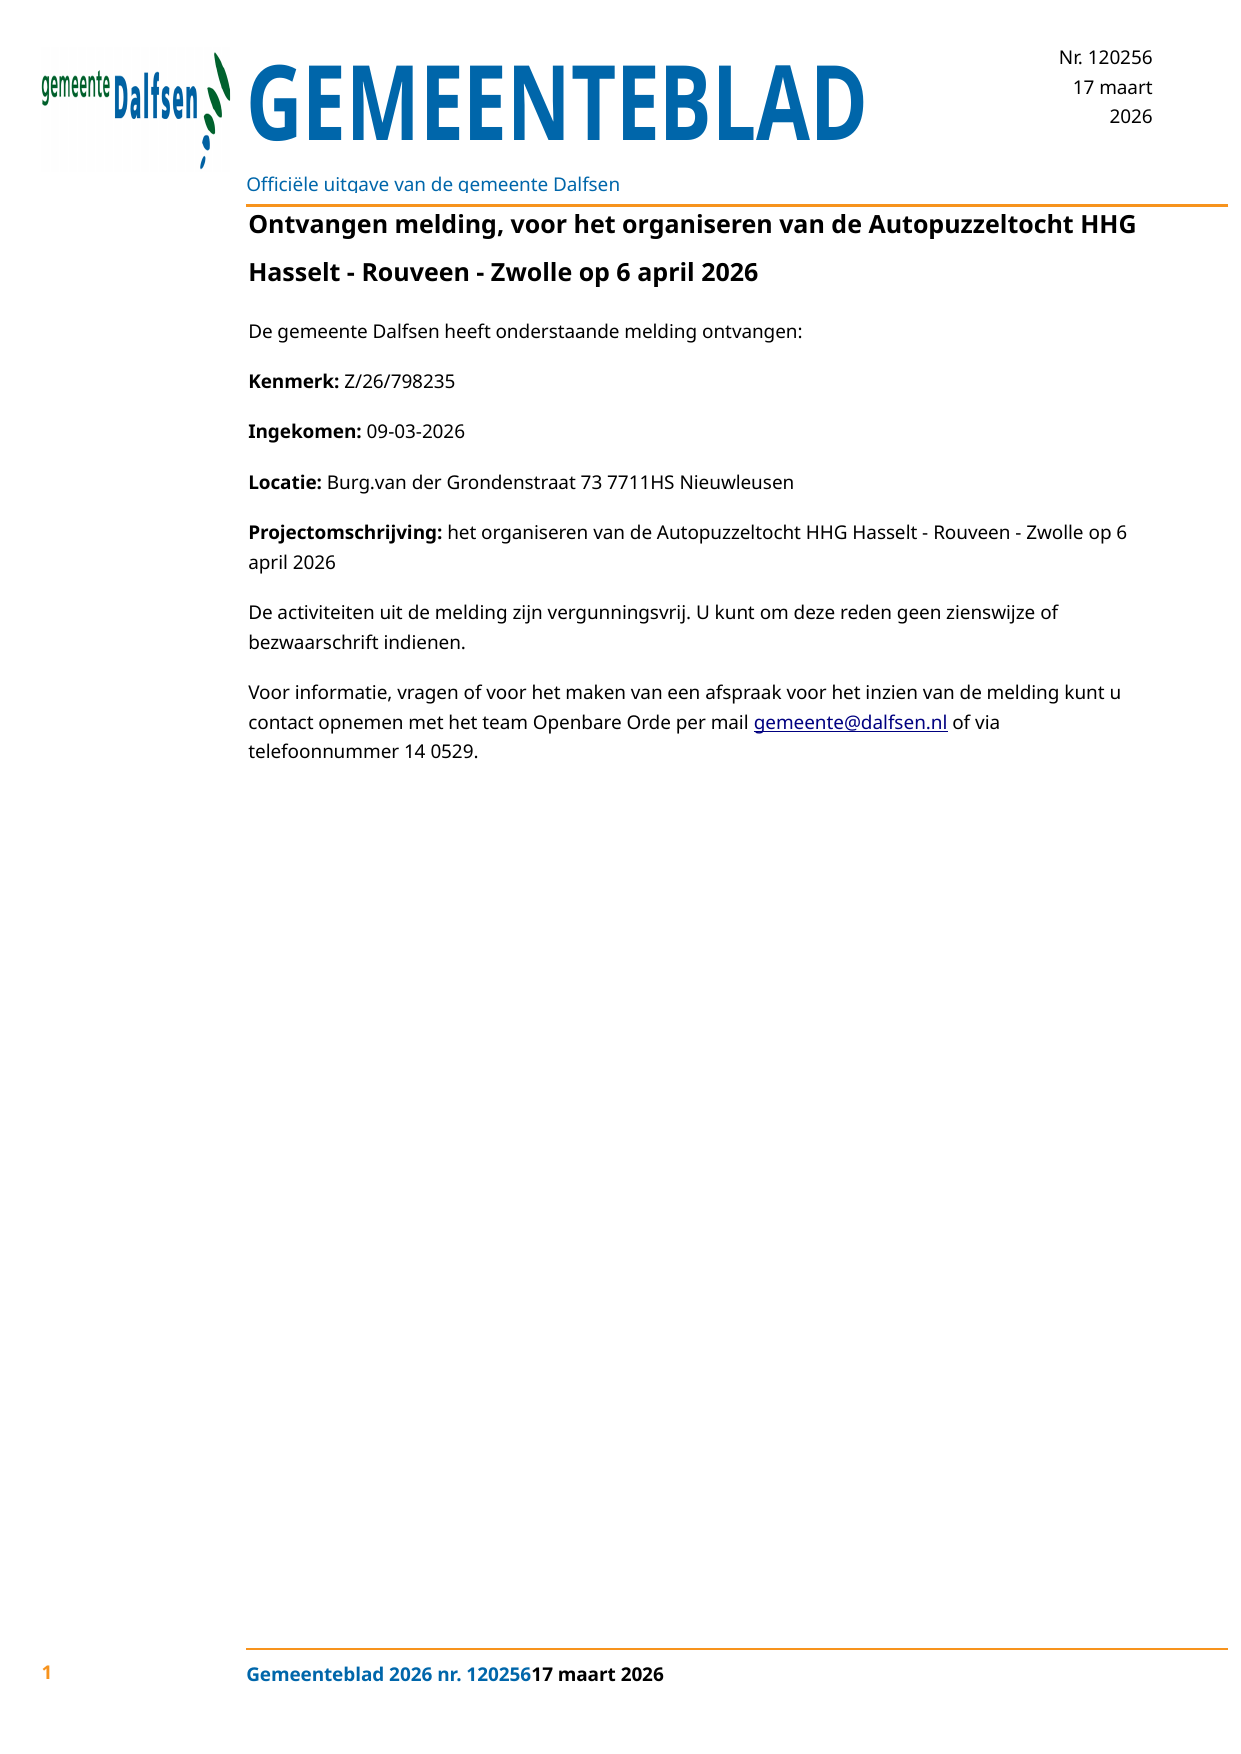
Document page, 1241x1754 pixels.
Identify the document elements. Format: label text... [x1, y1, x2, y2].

text Locatie: Burg.van der Grondenstraat 73 7711HS Nieuwleusen [248, 469, 1152, 495]
picture [41, 47, 231, 172]
text Projectomschrijving: het organiseren van de Autopuzzeltocht HHG Hasselt - Rouveen - Zwolle op 6 april 2026 [248, 519, 1152, 575]
text De activiteiten uit de melding zijn vergunningsvrij. U kunt om deze reden geen zienswijze of bezwaarschrift indienen. [248, 599, 1152, 655]
text Voor informatie, vragen of voor het maken van een afspraak voor het inzien van de melding kunt u contact opnemen met het team Openbare Orde per mail gemeente@dalfsen.nl of via telefoonnummer 14 0529. [248, 679, 1152, 764]
text De gemeente Dalfsen heeft onderstaande melding ontvangen: [248, 318, 1152, 344]
text Kenmerk: Z/26/798235 [248, 368, 1152, 394]
text Ingekomen: 09-03-2026 [248, 419, 1152, 444]
text Ontvangen melding, voor het organiseren van de Autopuzzeltocht HHG Hasselt - Rouveen - Zwolle op 6 april 2026 [248, 207, 1152, 288]
